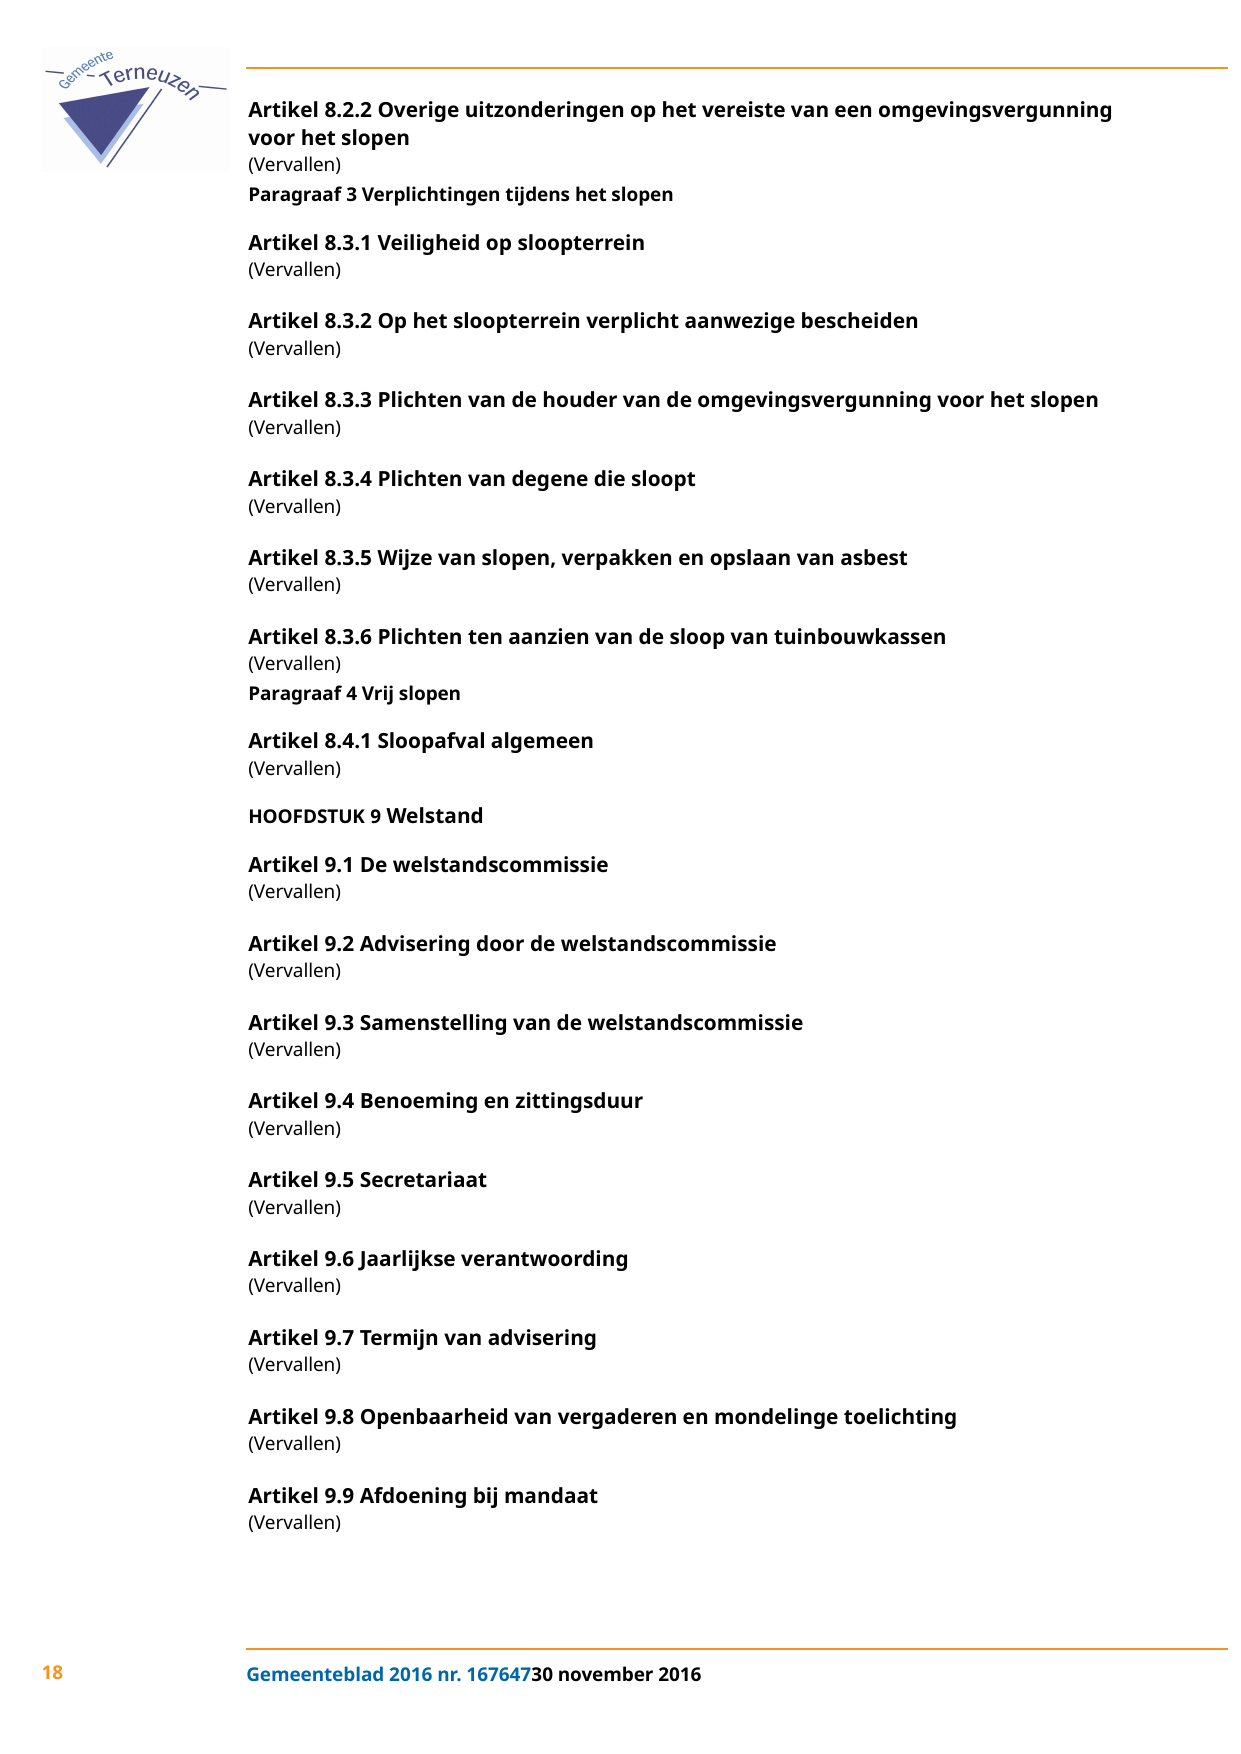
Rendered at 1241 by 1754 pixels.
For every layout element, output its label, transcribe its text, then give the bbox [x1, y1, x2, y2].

text Artikel 9.9 Afdoening bij mandaat [248, 1481, 1152, 1509]
text Artikel 8.2.2 Overige uitzonderingen op het vereiste van een omgevingsvergunning voor het slopen [248, 95, 1152, 152]
text (Vervallen) [248, 256, 1152, 282]
text (Vervallen) [248, 335, 1152, 361]
text Artikel 9.7 Termijn van advisering [248, 1323, 1152, 1352]
text (Vervallen) [248, 1509, 1152, 1535]
text (Vervallen) [248, 1273, 1152, 1298]
text (Vervallen) [248, 957, 1152, 983]
text Artikel 9.5 Secretariaat [248, 1165, 1152, 1194]
text Artikel 8.3.5 Wijze van slopen, verpakken en opslaan van asbest [248, 543, 1152, 572]
text Artikel 8.4.1 Sloopafval algemeen [248, 727, 1152, 755]
text Paragraaf 4 Vrij slopen [248, 680, 1152, 706]
text (Vervallen) [248, 572, 1152, 597]
picture [41, 47, 231, 172]
text Artikel 8.3.1 Veiligheid op sloopterrein [248, 228, 1152, 256]
text (Vervallen) [248, 414, 1152, 440]
text Artikel 9.3 Samenstelling van de welstandscommissie [248, 1008, 1152, 1036]
text Artikel 9.2 Advisering door de welstandscommissie [248, 929, 1152, 957]
text (Vervallen) [248, 1115, 1152, 1141]
text (Vervallen) [248, 493, 1152, 518]
text Artikel 9.4 Benoeming en zittingsduur [248, 1087, 1152, 1115]
text Artikel 9.1 De welstandscommissie [248, 850, 1152, 878]
text Artikel 8.3.4 Plichten van degene die sloopt [248, 464, 1152, 493]
text (Vervallen) [248, 1430, 1152, 1456]
text (Vervallen) [248, 1036, 1152, 1062]
text Artikel 9.8 Openbaarheid van vergaderen en mondelinge toelichting [248, 1402, 1152, 1430]
text HOOFDSTUK 9 Welstand [248, 801, 1152, 829]
text (Vervallen) [248, 1352, 1152, 1377]
text Paragraaf 3 Verplichtingen tijdens het slopen [248, 181, 1152, 207]
text (Vervallen) [248, 152, 1152, 177]
text Artikel 8.3.3 Plichten van de houder van de omgevingsvergunning voor het slopen [248, 386, 1152, 414]
text (Vervallen) [248, 755, 1152, 781]
text Artikel 8.3.2 Op het sloopterrein verplicht aanwezige bescheiden [248, 307, 1152, 335]
text Artikel 8.3.6 Plichten ten aanzien van de sloop van tuinbouwkassen [248, 622, 1152, 651]
text (Vervallen) [248, 878, 1152, 904]
text (Vervallen) [248, 1194, 1152, 1219]
text (Vervallen) [248, 651, 1152, 676]
text Artikel 9.6 Jaarlijkse verantwoording [248, 1244, 1152, 1273]
